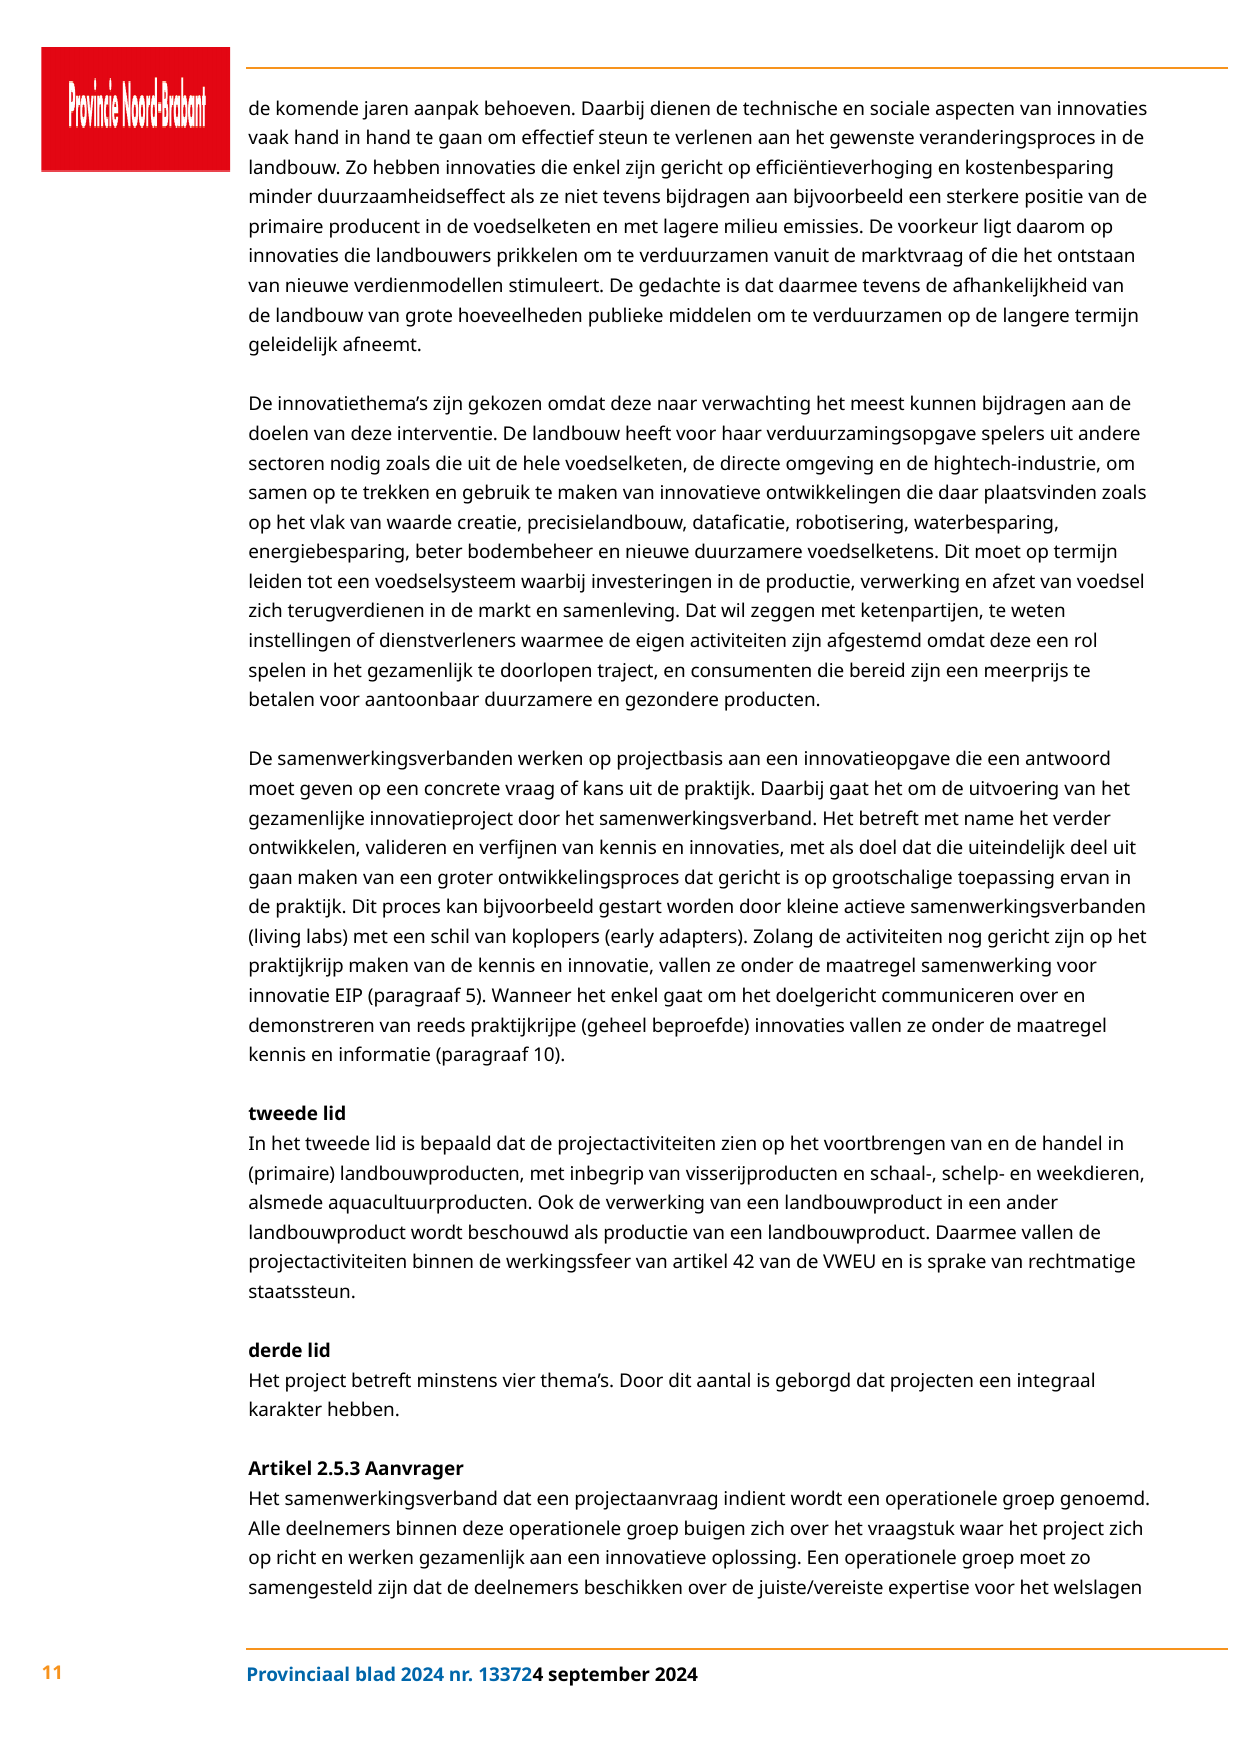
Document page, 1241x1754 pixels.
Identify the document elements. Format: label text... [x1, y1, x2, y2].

text De samenwerkingsverbanden werken op projectbasis aan een innovatieopgave die een antwoord moet geven op een concrete vraag of kans uit de praktijk. Daarbij gaat het om de uitvoering van het gezamenlijke innovatieproject door het samenwerkingsverband. Het betreft met name het verder ontwikkelen, valideren en verfijnen van kennis en innovaties, met als doel dat die uiteindelijk deel uit gaan maken van een groter ontwikkelingsproces dat gericht is op grootschalige toepassing ervan in de praktijk. Dit proces kan bijvoorbeeld gestart worden door kleine actieve samenwerkingsverbanden (living labs) met een schil van koplopers (early adapters). Zolang de activiteiten nog gericht zijn op het praktijkrijp maken van de kennis en innovatie, vallen ze onder de maatregel samenwerking voor innovatie EIP (paragraaf 5). Wanneer het enkel gaat om het doelgericht communiceren over en demonstreren van reeds praktijkrijpe (geheel beproefde) innovaties vallen ze onder de maatregel kennis en informatie (paragraaf 10). [248, 746, 1152, 1067]
text de komende jaren aanpak behoeven. Daarbij dienen de technische en sociale aspecten van innovaties vaak hand in hand te gaan om effectief steun te verlenen aan het gewenste veranderingsproces in de landbouw. Zo hebben innovaties die enkel zijn gericht op efficiëntieverhoging en kostenbesparing minder duurzaamheidseffect als ze niet tevens bijdragen aan bijvoorbeeld een sterkere positie van de primaire producent in de voedselketen en met lagere milieu emissies. De voorkeur ligt daarom op innovaties die landbouwers prikkelen om te verduurzamen vanuit de marktvraag of die het ontstaan van nieuwe verdienmodellen stimuleert. De gedachte is dat daarmee tevens de afhankelijkheid van de landbouw van grote hoeveelheden publieke middelen om te verduurzamen op de langere termijn geleidelijk afneemt. [248, 95, 1152, 357]
picture [41, 47, 231, 172]
text In het tweede lid is bepaald dat de projectactiviteiten zien op het voortbrengen van en de handel in (primaire) landbouwproducten, met inbegrip van visserijproducten en schaal-, schelp- en weekdieren, alsmede aquacultuurproducten. Ook de verwerking van een landbouwproduct in een ander landbouwproduct wordt beschouwd als productie van een landbouwproduct. Daarmee vallen de projectactiviteiten binnen de werkingssfeer van artikel 42 van de VWEU en is sprake van rechtmatige staatssteun. [248, 1130, 1152, 1304]
text Het project betreft minstens vier thema’s. Door dit aantal is geborgd dat projecten een integraal karakter hebben. [248, 1367, 1152, 1422]
text Artikel 2.5.3 Aanvrager [248, 1456, 1152, 1481]
text Het samenwerkingsverband dat een projectaanvraag indient wordt een operationele groep genoemd. Alle deelnemers binnen deze operationele groep buigen zich over het vraagstuk waar het project zich op richt en werken gezamenlijk aan een innovatieve oplossing. Een operationele groep moet zo samengesteld zijn dat de deelnemers beschikken over de juiste/vereiste expertise voor het welslagen [248, 1485, 1152, 1600]
text derde lid [248, 1337, 1152, 1363]
text De innovatiethema’s zijn gekozen omdat deze naar verwachting het meest kunnen bijdragen aan de doelen van deze interventie. De landbouw heeft voor haar verduurzamingsopgave spelers uit andere sectoren nodig zoals die uit de hele voedselketen, de directe omgeving en de hightech-industrie, om samen op te trekken en gebruik te maken van innovatieve ontwikkelingen die daar plaatsvinden zoals op het vlak van waarde creatie, precisielandbouw, dataficatie, robotisering, waterbesparing, energiebesparing, beter bodembeheer en nieuwe duurzamere voedselketens. Dit moet op termijn leiden tot een voedselsysteem waarbij investeringen in de productie, verwerking en afzet van voedsel zich terugverdienen in de markt en samenleving. Dat wil zeggen met ketenpartijen, te weten instellingen of dienstverleners waarmee de eigen activiteiten zijn afgestemd omdat deze een rol spelen in het gezamenlijk te doorlopen traject, en consumenten die bereid zijn een meerprijs te betalen voor aantoonbaar duurzamere en gezondere producten. [248, 391, 1152, 712]
text tweede lid [248, 1101, 1152, 1126]
